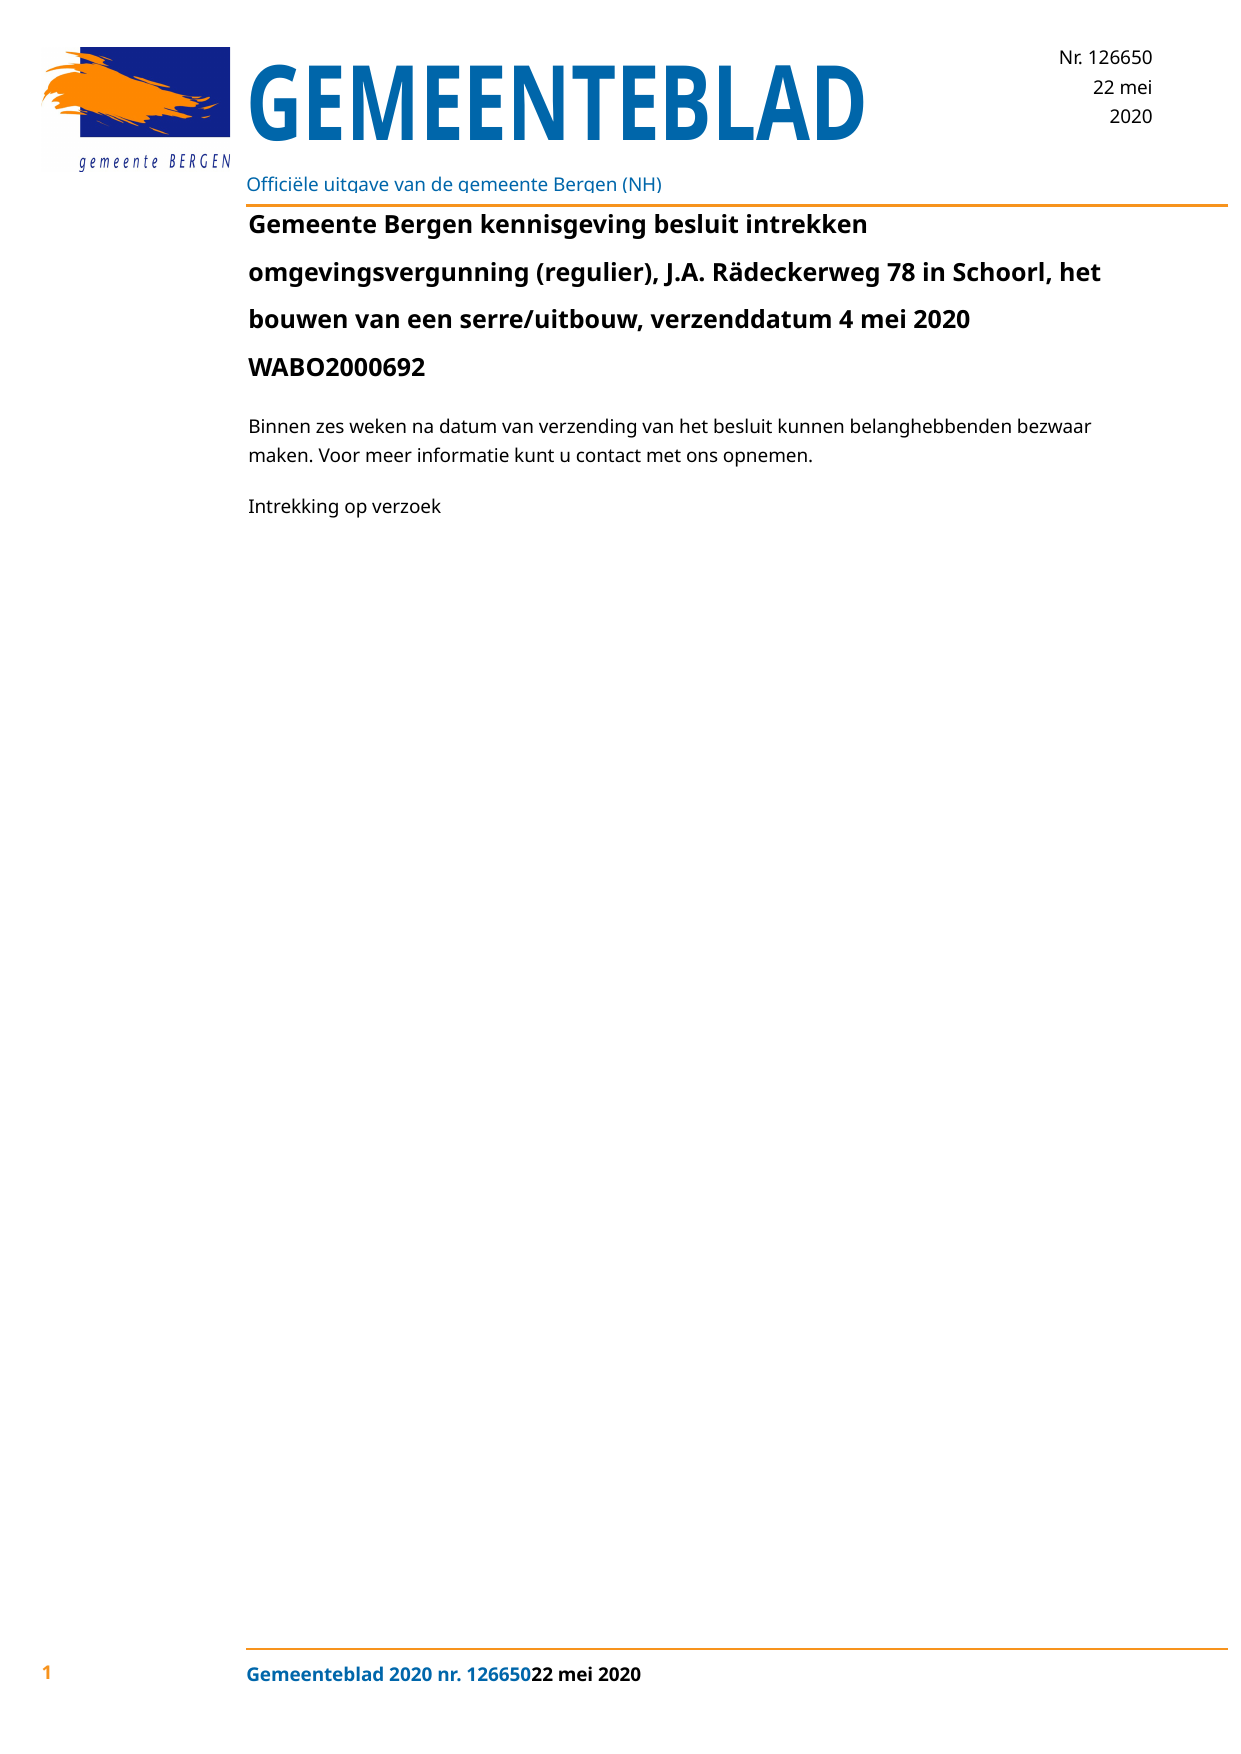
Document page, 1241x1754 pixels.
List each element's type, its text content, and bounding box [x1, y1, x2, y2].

text Intrekking op verzoek [248, 493, 1152, 519]
text Gemeente Bergen kennisgeving besluit intrekken omgevingsvergunning (regulier), J.A. Rädeckerweg 78 in Schoorl, het bouwen van een serre/uitbouw, verzenddatum 4 mei 2020 WABO2000692 [248, 207, 1152, 384]
picture [41, 47, 231, 172]
text Binnen zes weken na datum van verzending van het besluit kunnen belanghebbenden bezwaar maken. Voor meer informatie kunt u contact met ons opnemen. [248, 413, 1152, 468]
